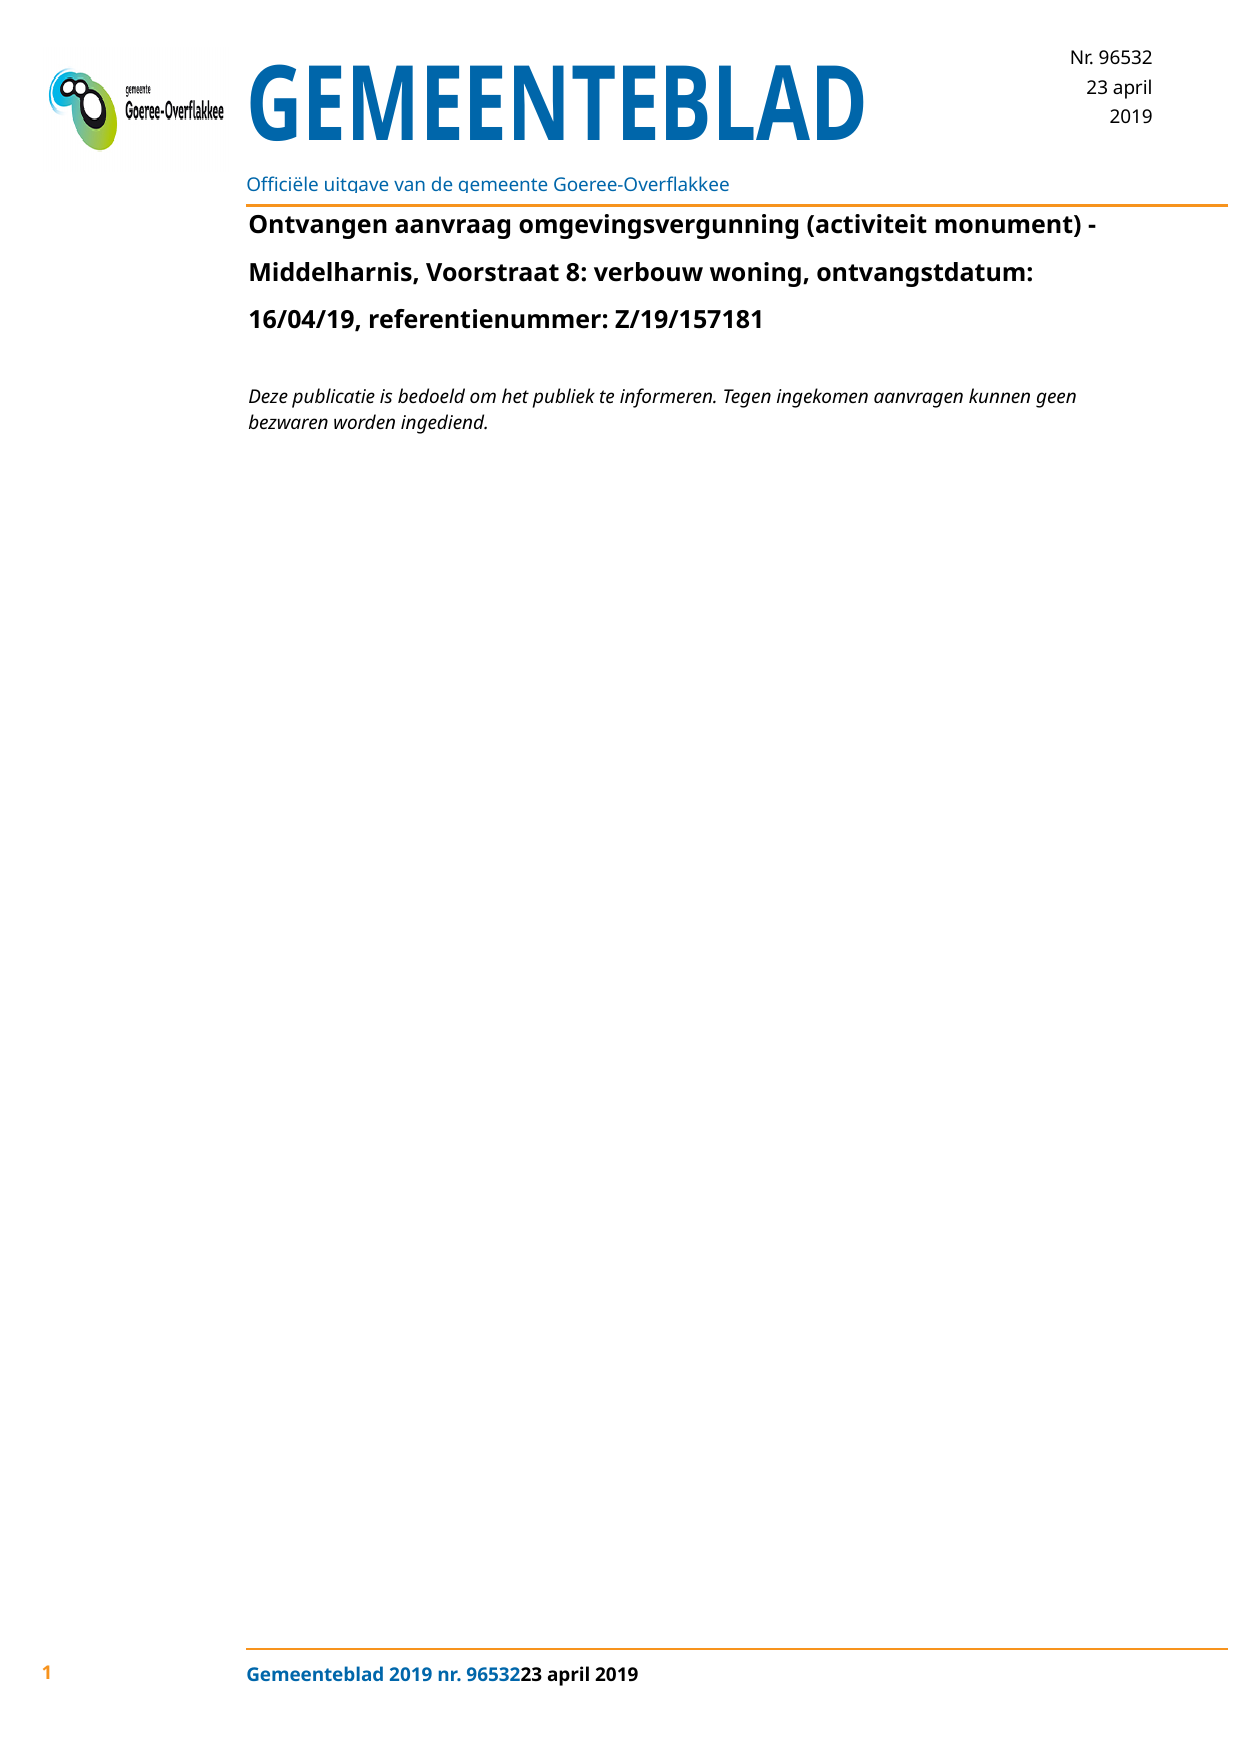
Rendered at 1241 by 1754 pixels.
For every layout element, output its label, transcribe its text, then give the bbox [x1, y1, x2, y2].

text Deze publicatie is bedoeld om het publiek te informeren. Tegen ingekomen aanvragen kunnen geen bezwaren worden ingediend. [248, 384, 1152, 435]
text Ontvangen aanvraag omgevingsvergunning (activiteit monument) - Middelharnis, Voorstraat 8: verbouw woning, ontvangstdatum: 16/04/19, referentienummer: Z/19/157181 [248, 207, 1152, 336]
picture [41, 47, 231, 172]
